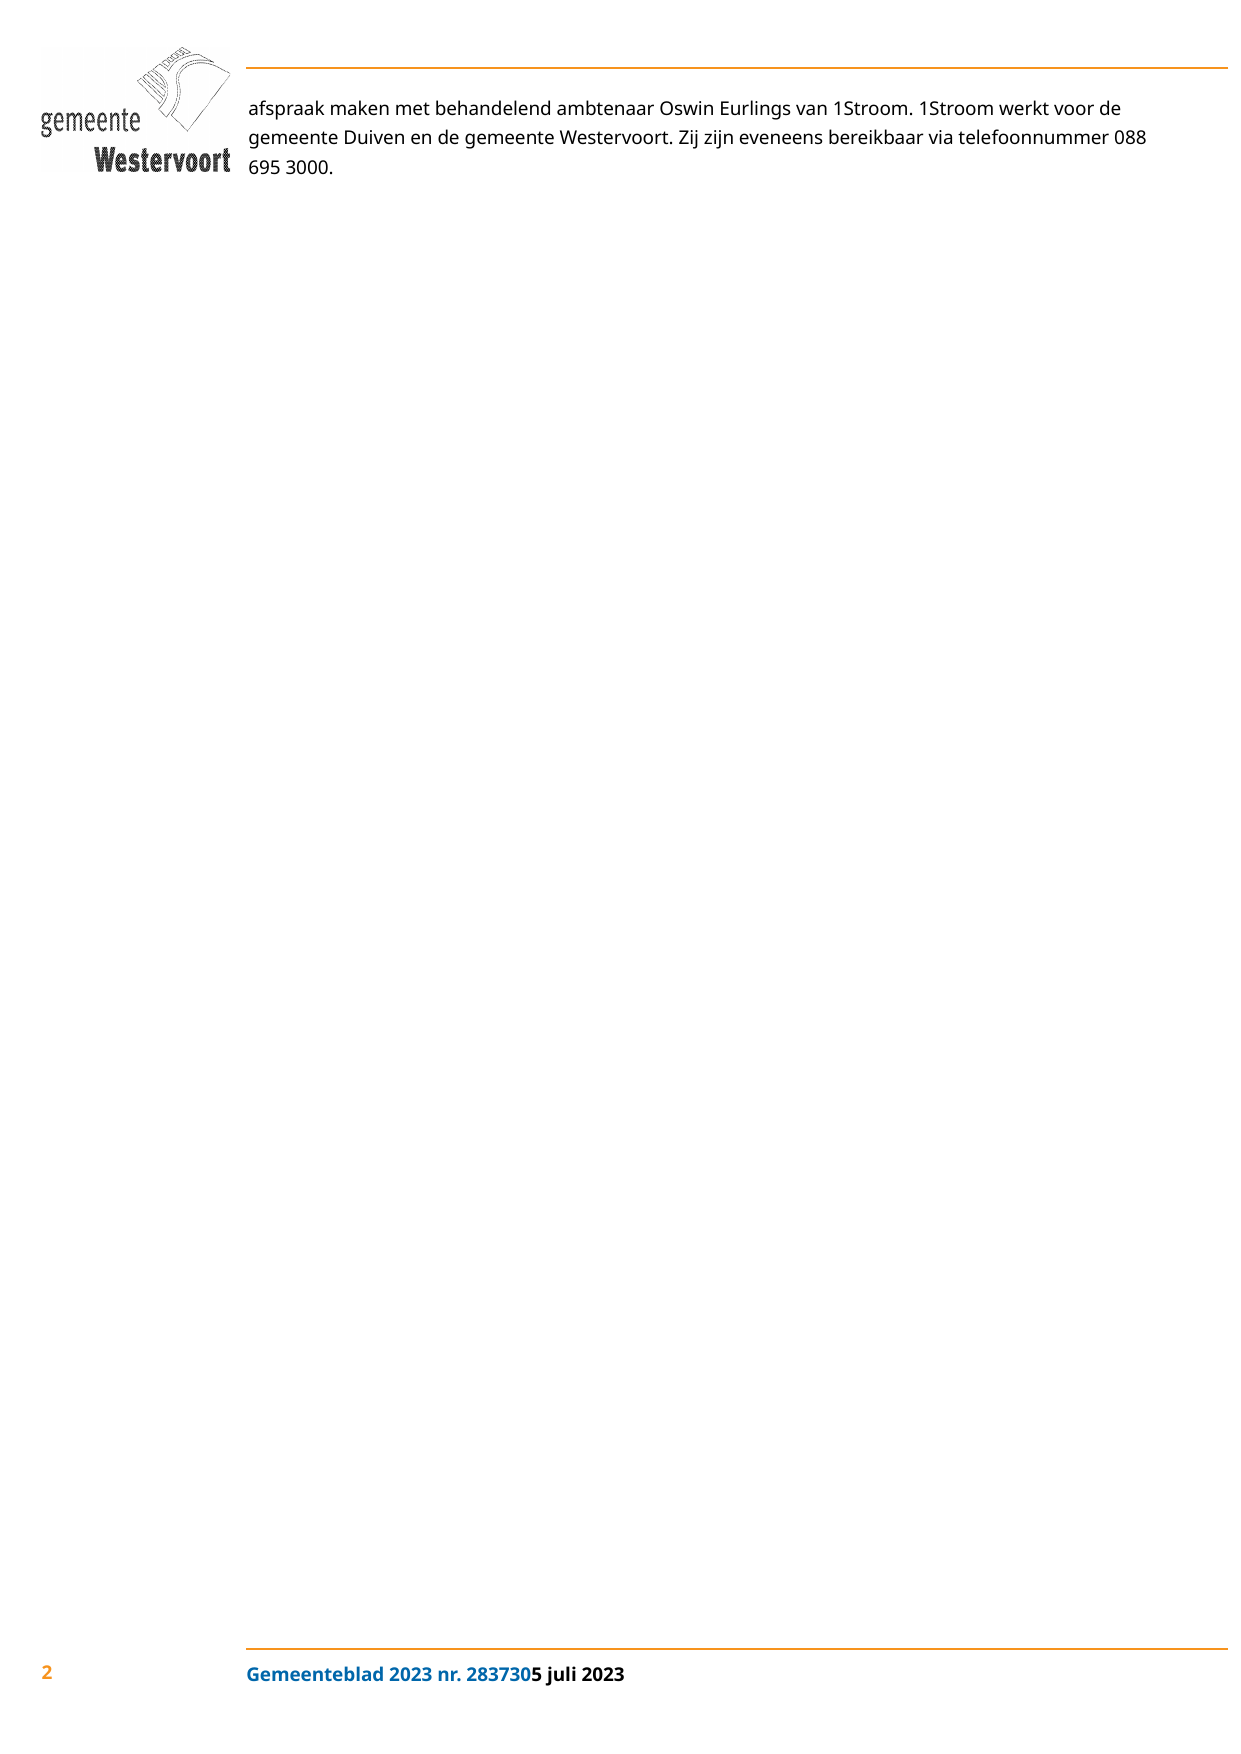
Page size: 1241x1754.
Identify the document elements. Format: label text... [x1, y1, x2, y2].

picture [41, 47, 231, 172]
text afspraak maken met behandelend ambtenaar Oswin Eurlings van 1Stroom. 1Stroom werkt voor de gemeente Duiven en de gemeente Westervoort. Zij zijn eveneens bereikbaar via telefoonnummer 088 695 3000. [248, 95, 1152, 180]
